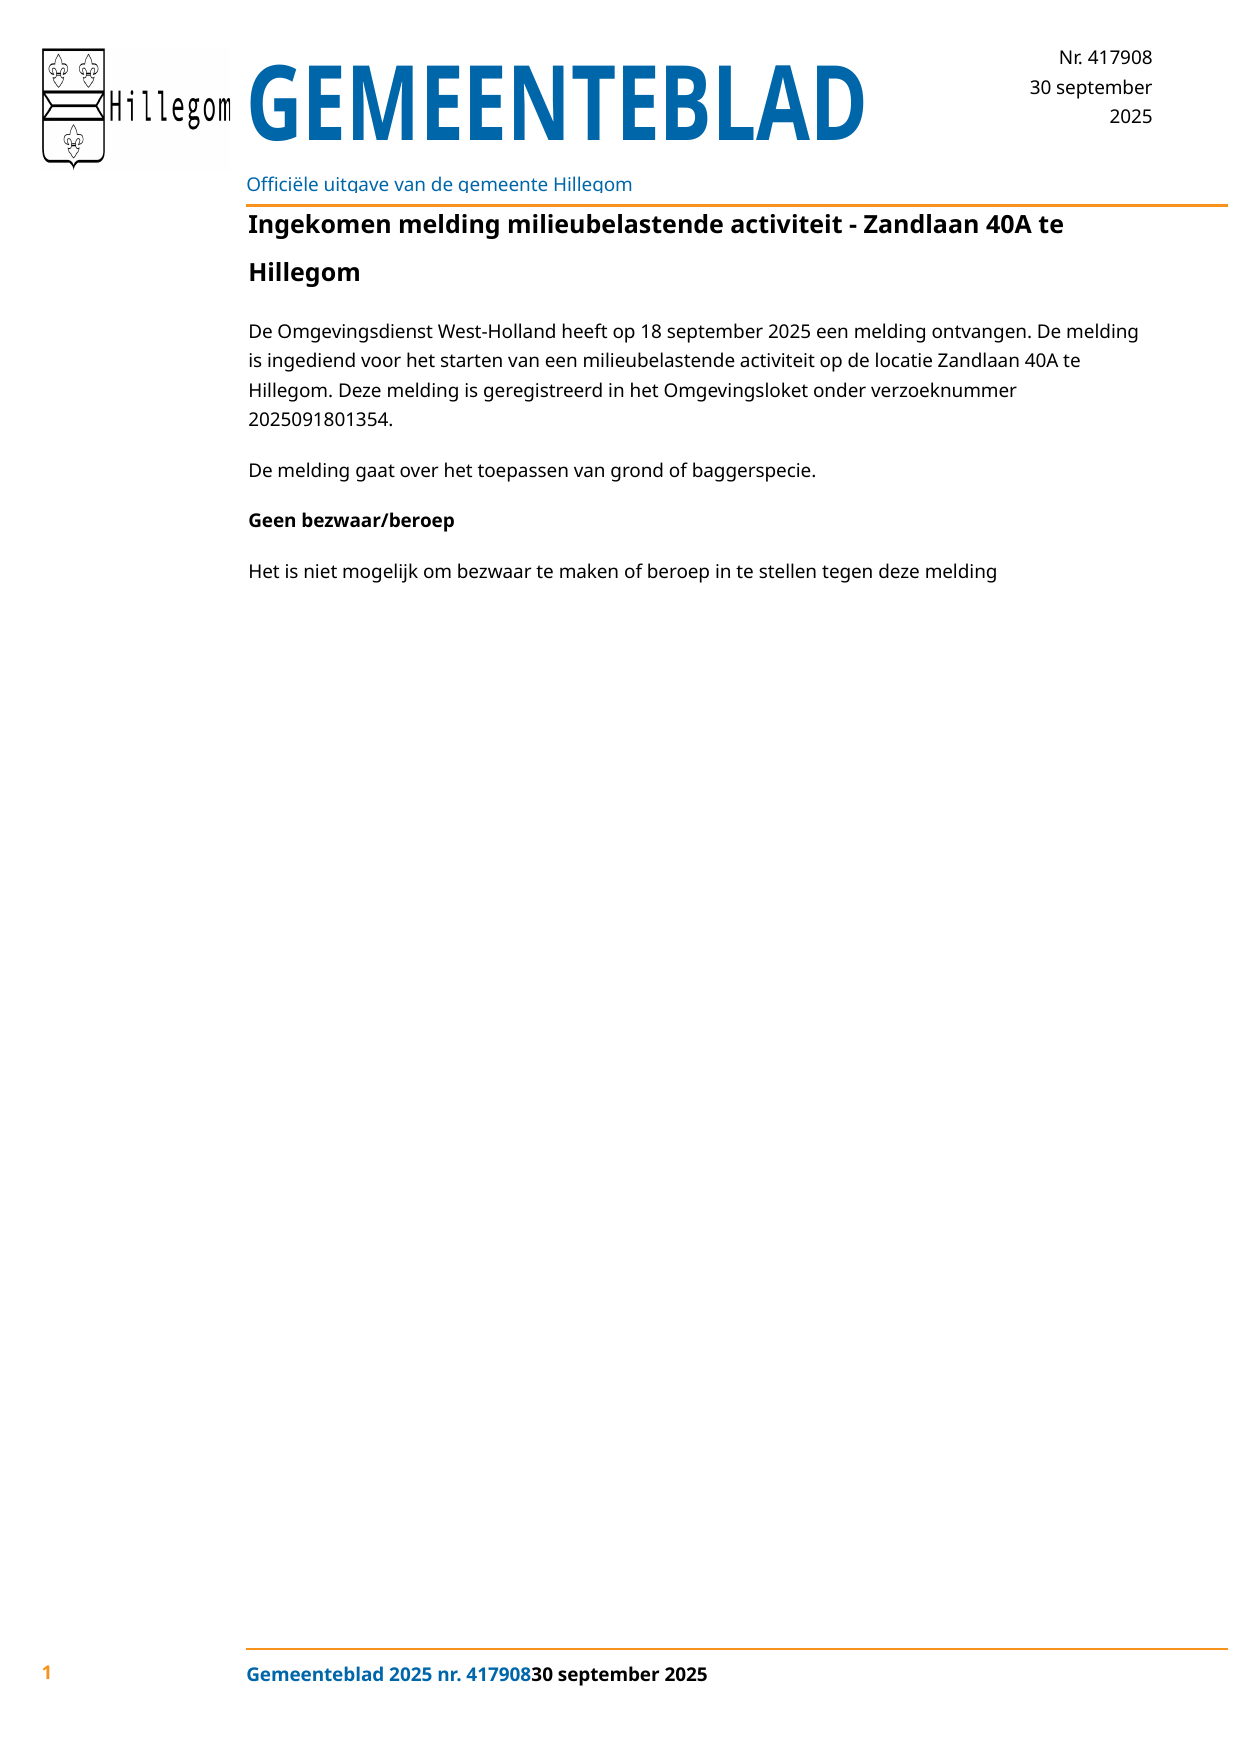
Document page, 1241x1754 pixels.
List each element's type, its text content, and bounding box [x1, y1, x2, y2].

text De Omgevingsdienst West-Holland heeft op 18 september 2025 een melding ontvangen. De melding is ingediend voor het starten van een milieubelastende activiteit op de locatie Zandlaan 40A te Hillegom. Deze melding is geregistreerd in het Omgevingsloket onder verzoeknummer 2025091801354. [248, 318, 1152, 432]
text Geen bezwaar/beroep [248, 507, 1152, 533]
text De melding gaat over het toepassen van grond of baggerspecie. [248, 457, 1152, 483]
text Ingekomen melding milieubelastende activiteit - Zandlaan 40A te Hillegom [248, 207, 1152, 288]
picture [41, 47, 231, 172]
text Het is niet mogelijk om bezwaar te maken of beroep in te stellen tegen deze melding [248, 558, 1152, 584]
